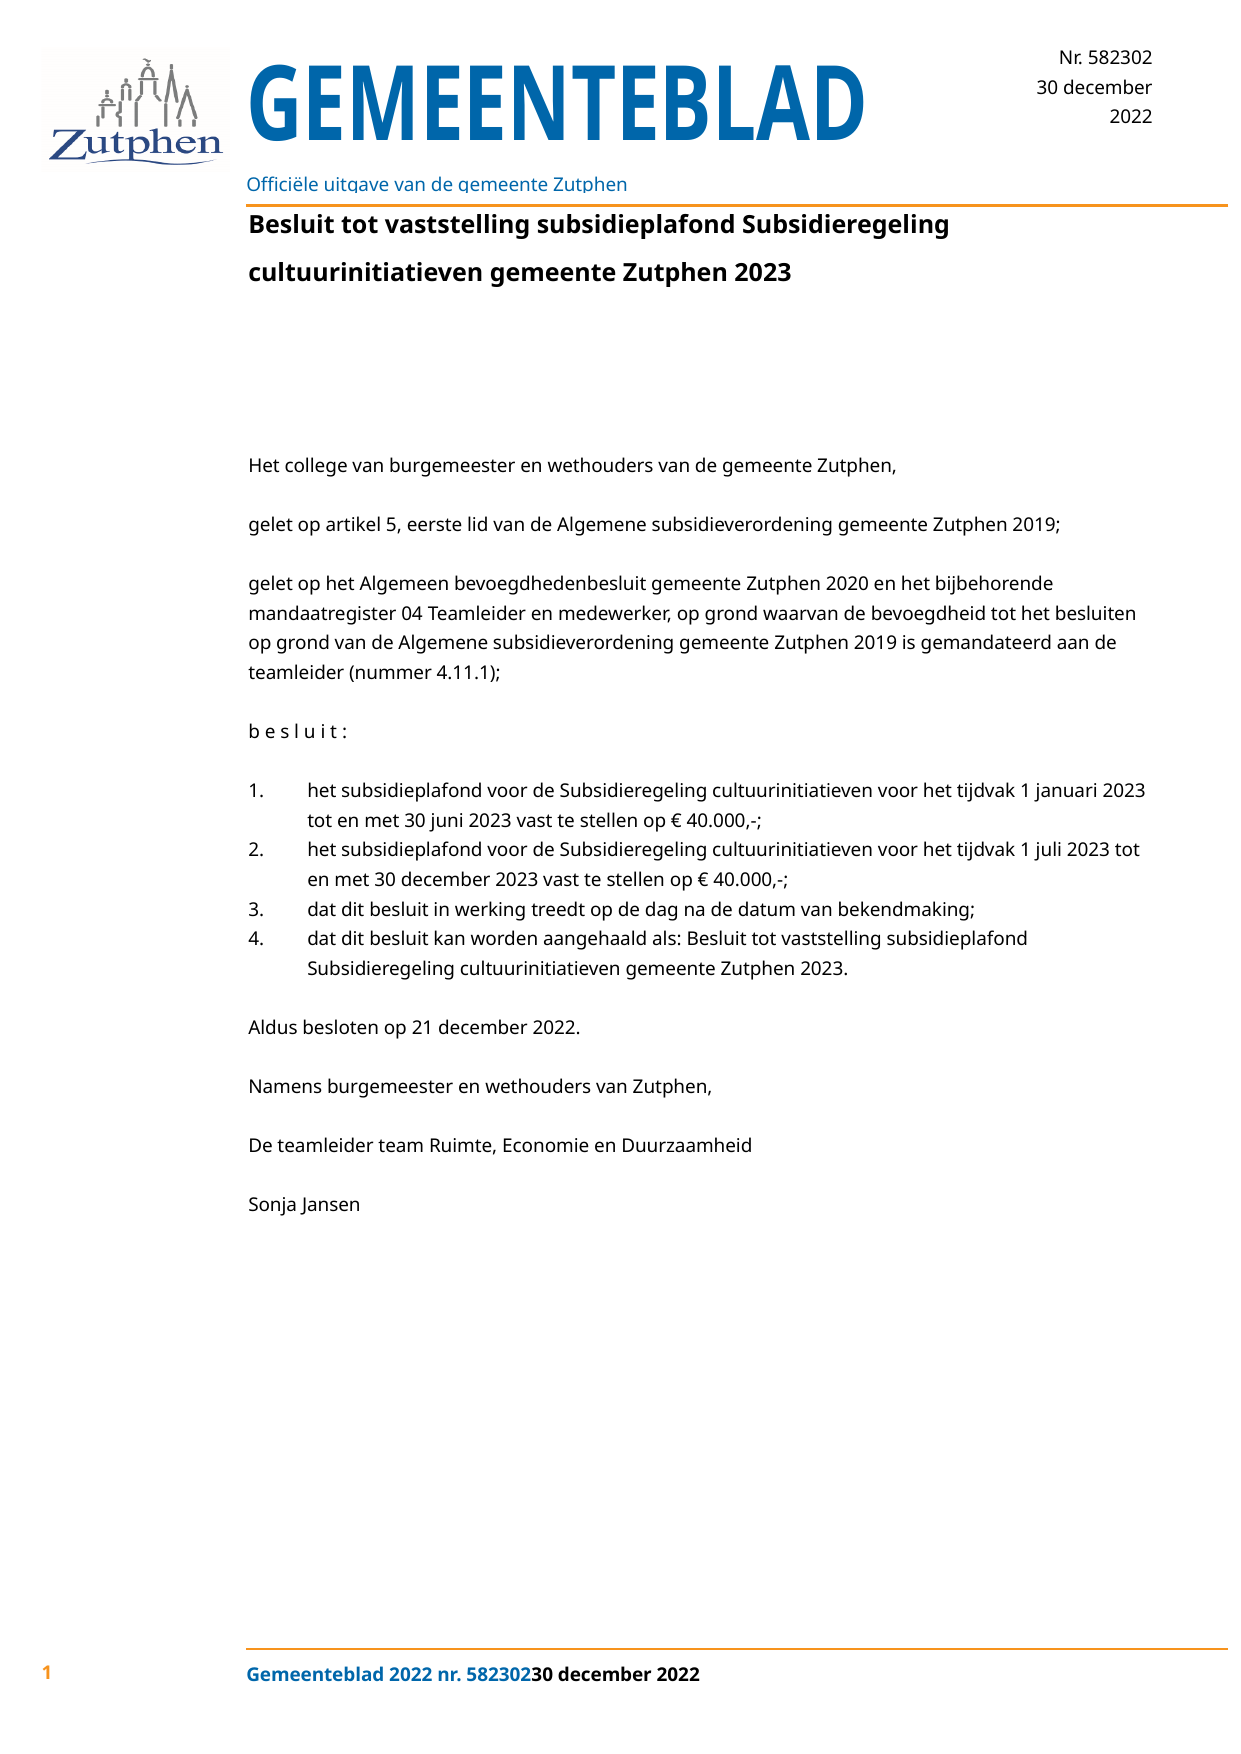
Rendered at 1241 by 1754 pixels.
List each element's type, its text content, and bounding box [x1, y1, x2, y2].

list dat dit besluit in werking treedt op de dag na de datum van bekendmaking; [248, 896, 1152, 922]
list dat dit besluit kan worden aangehaald als: Besluit tot vaststelling subsidieplafond Subsidieregeling cultuurinitiatieven gemeente Zutphen 2023. [248, 925, 1152, 981]
list het subsidieplafond voor de Subsidieregeling cultuurinitiatieven voor het tijdvak 1 januari 2023 tot en met 30 juni 2023 vast te stellen op € 40.000,-; [248, 777, 1152, 833]
text Sonja Jansen [248, 1192, 1152, 1217]
picture [41, 47, 231, 172]
text Aldus besloten op 21 december 2022. [248, 1014, 1152, 1040]
text Namens burgemeester en wethouders van Zutphen, [248, 1073, 1152, 1099]
list het subsidieplafond voor de Subsidieregeling cultuurinitiatieven voor het tijdvak 1 juli 2023 tot en met 30 december 2023 vast te stellen op € 40.000,-; [248, 837, 1152, 892]
text gelet op artikel 5, eerste lid van de Algemene subsidieverordening gemeente Zutphen 2019; [248, 511, 1152, 537]
text b e s l u i t : [248, 718, 1152, 744]
text gelet op het Algemeen bevoegdhedenbesluit gemeente Zutphen 2020 en het bijbehorende mandaatregister 04 Teamleider en medewerker, op grond waarvan de bevoegdheid tot het besluiten op grond van de Algemene subsidieverordening gemeente Zutphen 2019 is gemandateerd aan de teamleider (nummer 4.11.1); [248, 570, 1152, 685]
text Besluit tot vaststelling subsidieplafond Subsidieregeling cultuurinitiatieven gemeente Zutphen 2023 [248, 207, 1152, 288]
text De teamleider team Ruimte, Economie en Duurzaamheid [248, 1132, 1152, 1158]
text Het college van burgemeester en wethouders van de gemeente Zutphen, [248, 452, 1152, 478]
